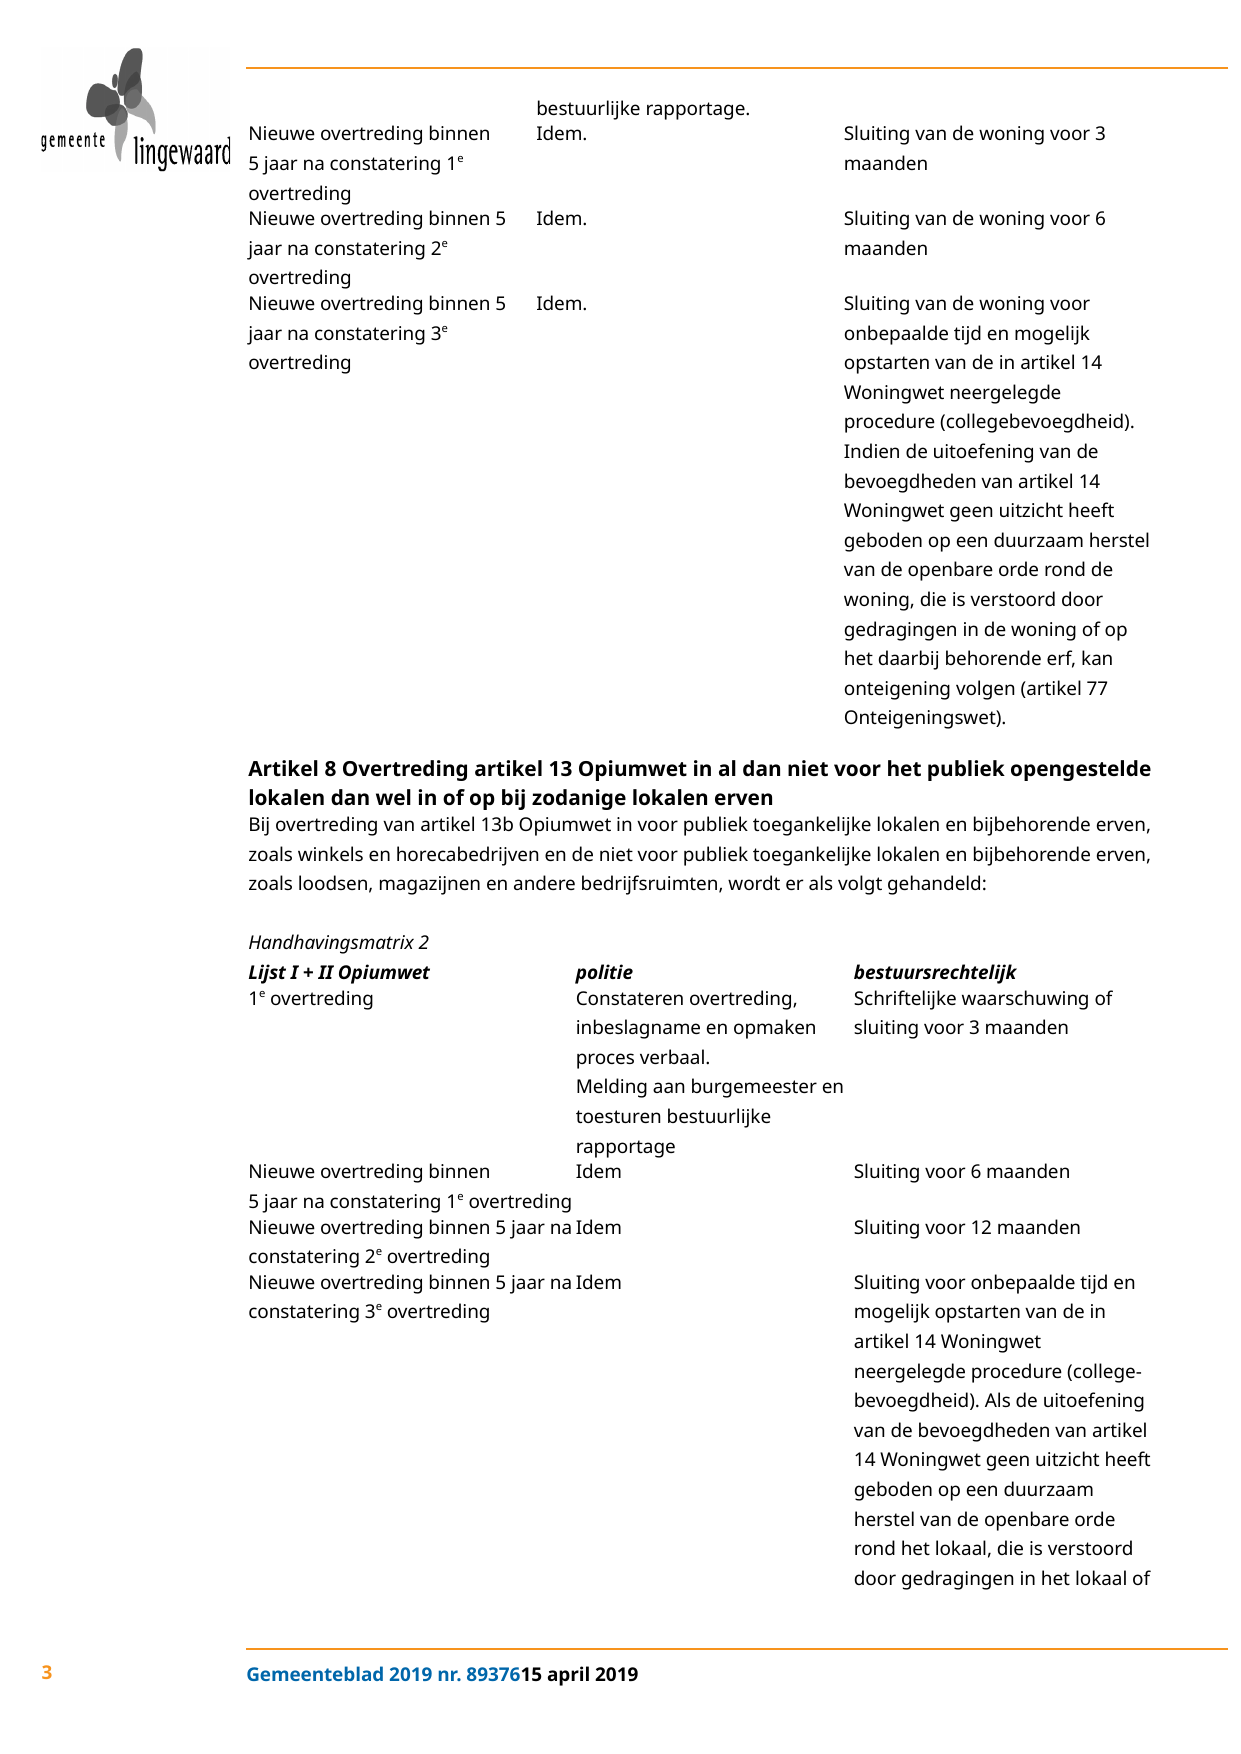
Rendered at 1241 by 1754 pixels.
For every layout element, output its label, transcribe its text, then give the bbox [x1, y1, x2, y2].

table_cell Idem [576, 1214, 854, 1269]
table_header bestuursrechtelijk [854, 959, 1152, 985]
table_cell Idem. [536, 290, 844, 730]
table_cell Sluiting van de woning voor 3 maanden [844, 121, 1152, 205]
table_cell Sluiting voor 6 maanden [854, 1159, 1152, 1214]
table_cell [248, 95, 536, 121]
table_cell Idem. [536, 205, 844, 290]
table_cell [844, 95, 1152, 121]
table_cell Nieuwe overtreding binnen 5 jaar na constatering 1e overtreding [248, 121, 536, 205]
table_cell Sluiting voor 12 maanden [854, 1214, 1152, 1269]
picture [41, 47, 231, 172]
table_cell Sluiting voor onbepaalde tijd en mogelijk opstarten van de in artikel 14 Woningwet neergelegde procedure (college-bevoegdheid). Als de uitoefening van de bevoegdheden van artikel 14 Woningwet geen uitzicht heeft geboden op een duurzaam herstel van de openbare orde rond het lokaal, die is verstoord door gedragingen in het lokaal of [854, 1269, 1152, 1591]
table_cell Sluiting van de woning voor 6 maanden [844, 205, 1152, 290]
text Artikel 8 Overtreding artikel 13 Opiumwet in al dan niet voor het publiek opengestelde lokalen dan wel in of op bij zodanige lokalen erven [248, 754, 1152, 811]
table_cell 1e overtreding [248, 985, 576, 1158]
table_cell Nieuwe overtreding binnen 5 jaar na constatering 3e overtreding [248, 1269, 576, 1591]
table_cell Nieuwe overtreding binnen 5 jaar na constatering 2e overtreding [248, 1214, 576, 1269]
table_header Lijst I + II Opiumwet [248, 959, 576, 985]
table_cell bestuurlijke rapportage. [536, 95, 844, 121]
table_cell Sluiting van de woning voor onbepaalde tijd en mogelijk opstarten van de in artikel 14 Woningwet neergelegde procedure (collegebevoegdheid). Indien de uitoefening van de bevoegdheden van artikel 14 Woningwet geen uitzicht heeft geboden op een duurzaam herstel van de openbare orde rond de woning, die is verstoord door gedragingen in de woning of op het daarbij behorende erf, kan onteigening volgen (artikel 77 Onteigeningswet). [844, 290, 1152, 730]
text Bij overtreding van artikel 13b Opiumwet in voor publiek toegankelijke lokalen en bijbehorende erven, zoals winkels en horecabedrijven en de niet voor publiek toegankelijke lokalen en bijbehorende erven, zoals loodsen, magazijnen en andere bedrijfsruimten, wordt er als volgt gehandeld: [248, 811, 1152, 896]
text Handhavingsmatrix 2 [248, 929, 1152, 955]
table_cell Schriftelijke waarschuwing of sluiting voor 3 maanden [854, 985, 1152, 1158]
table_cell Nieuwe overtreding binnen 5 jaar na constatering 1e overtreding [248, 1159, 576, 1214]
table_cell Idem [576, 1269, 854, 1591]
table_cell Idem [576, 1159, 854, 1214]
table_cell Nieuwe overtreding binnen 5 jaar na constatering 2e overtreding [248, 205, 536, 290]
table_cell Constateren overtreding, inbeslagname en opmaken proces verbaal. Melding aan burgemeester en toesturen bestuurlijke rapportage [576, 985, 854, 1158]
table_cell Nieuwe overtreding binnen 5 jaar na constatering 3e overtreding [248, 290, 536, 730]
table_header politie [576, 959, 854, 985]
table_cell Idem. [536, 121, 844, 205]
